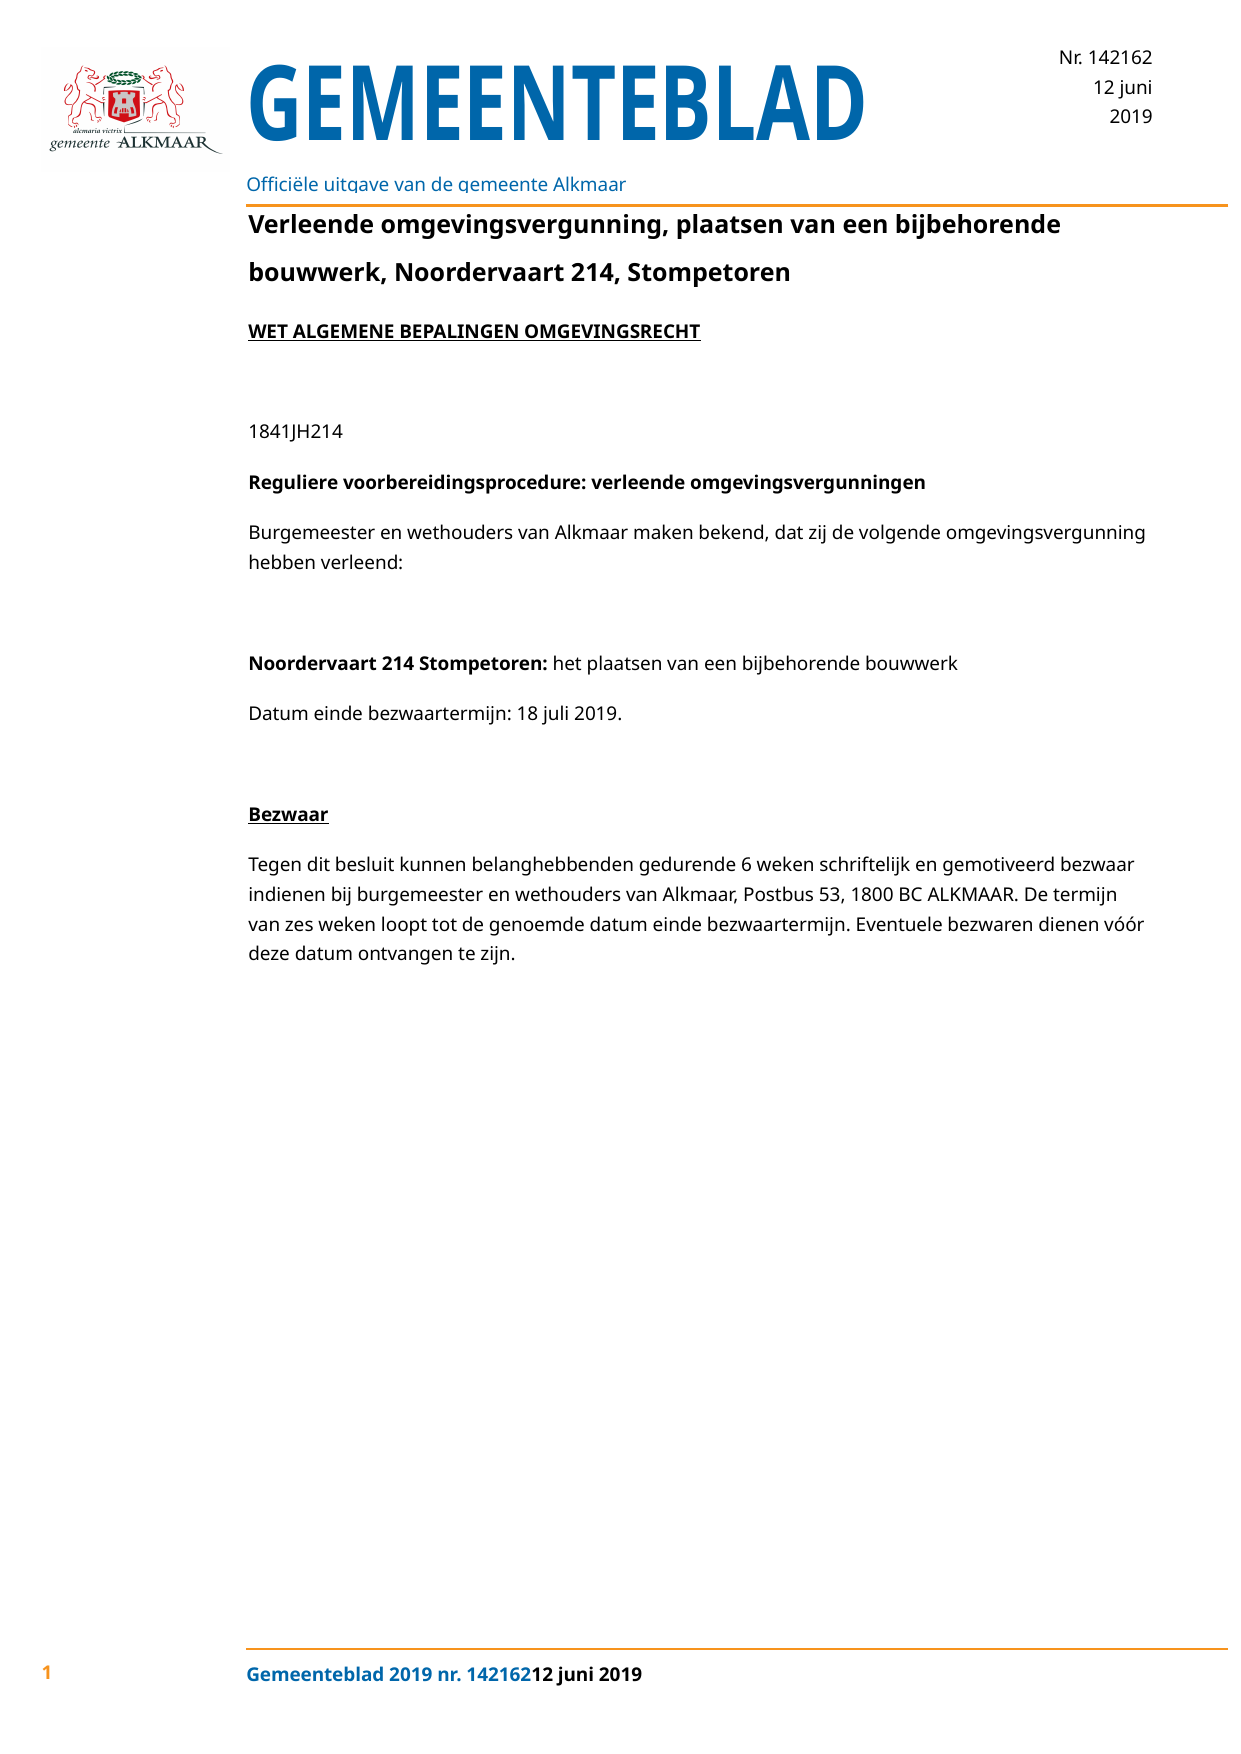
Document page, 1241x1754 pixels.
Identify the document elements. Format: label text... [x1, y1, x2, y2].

text 1841JH214 [248, 419, 1152, 444]
text WET ALGEMENE BEPALINGEN OMGEVINGSRECHT [248, 318, 1152, 344]
text Burgemeester en wethouders van Alkmaar maken bekend, dat zij de volgende omgevingsvergunning hebben verleend: [248, 519, 1152, 575]
text Bezwaar [248, 801, 1152, 827]
text Datum einde bezwaartermijn: 18 juli 2019. [248, 700, 1152, 726]
picture [41, 47, 231, 172]
text Tegen dit besluit kunnen belanghebbenden gedurende 6 weken schriftelijk en gemotiveerd bezwaar indienen bij burgemeester en wethouders van Alkmaar, Postbus 53, 1800 BC ALKMAAR. De termijn van zes weken loopt tot de genoemde datum einde bezwaartermijn. Eventuele bezwaren dienen vóór deze datum ontvangen te zijn. [248, 852, 1152, 966]
text Verleende omgevingsvergunning, plaatsen van een bijbehorende bouwwerk, Noordervaart 214, Stompetoren [248, 207, 1152, 288]
text Noordervaart 214 Stompetoren: het plaatsen van een bijbehorende bouwwerk [248, 650, 1152, 676]
text Reguliere voorbereidingsprocedure: verleende omgevingsvergunningen [248, 469, 1152, 495]
